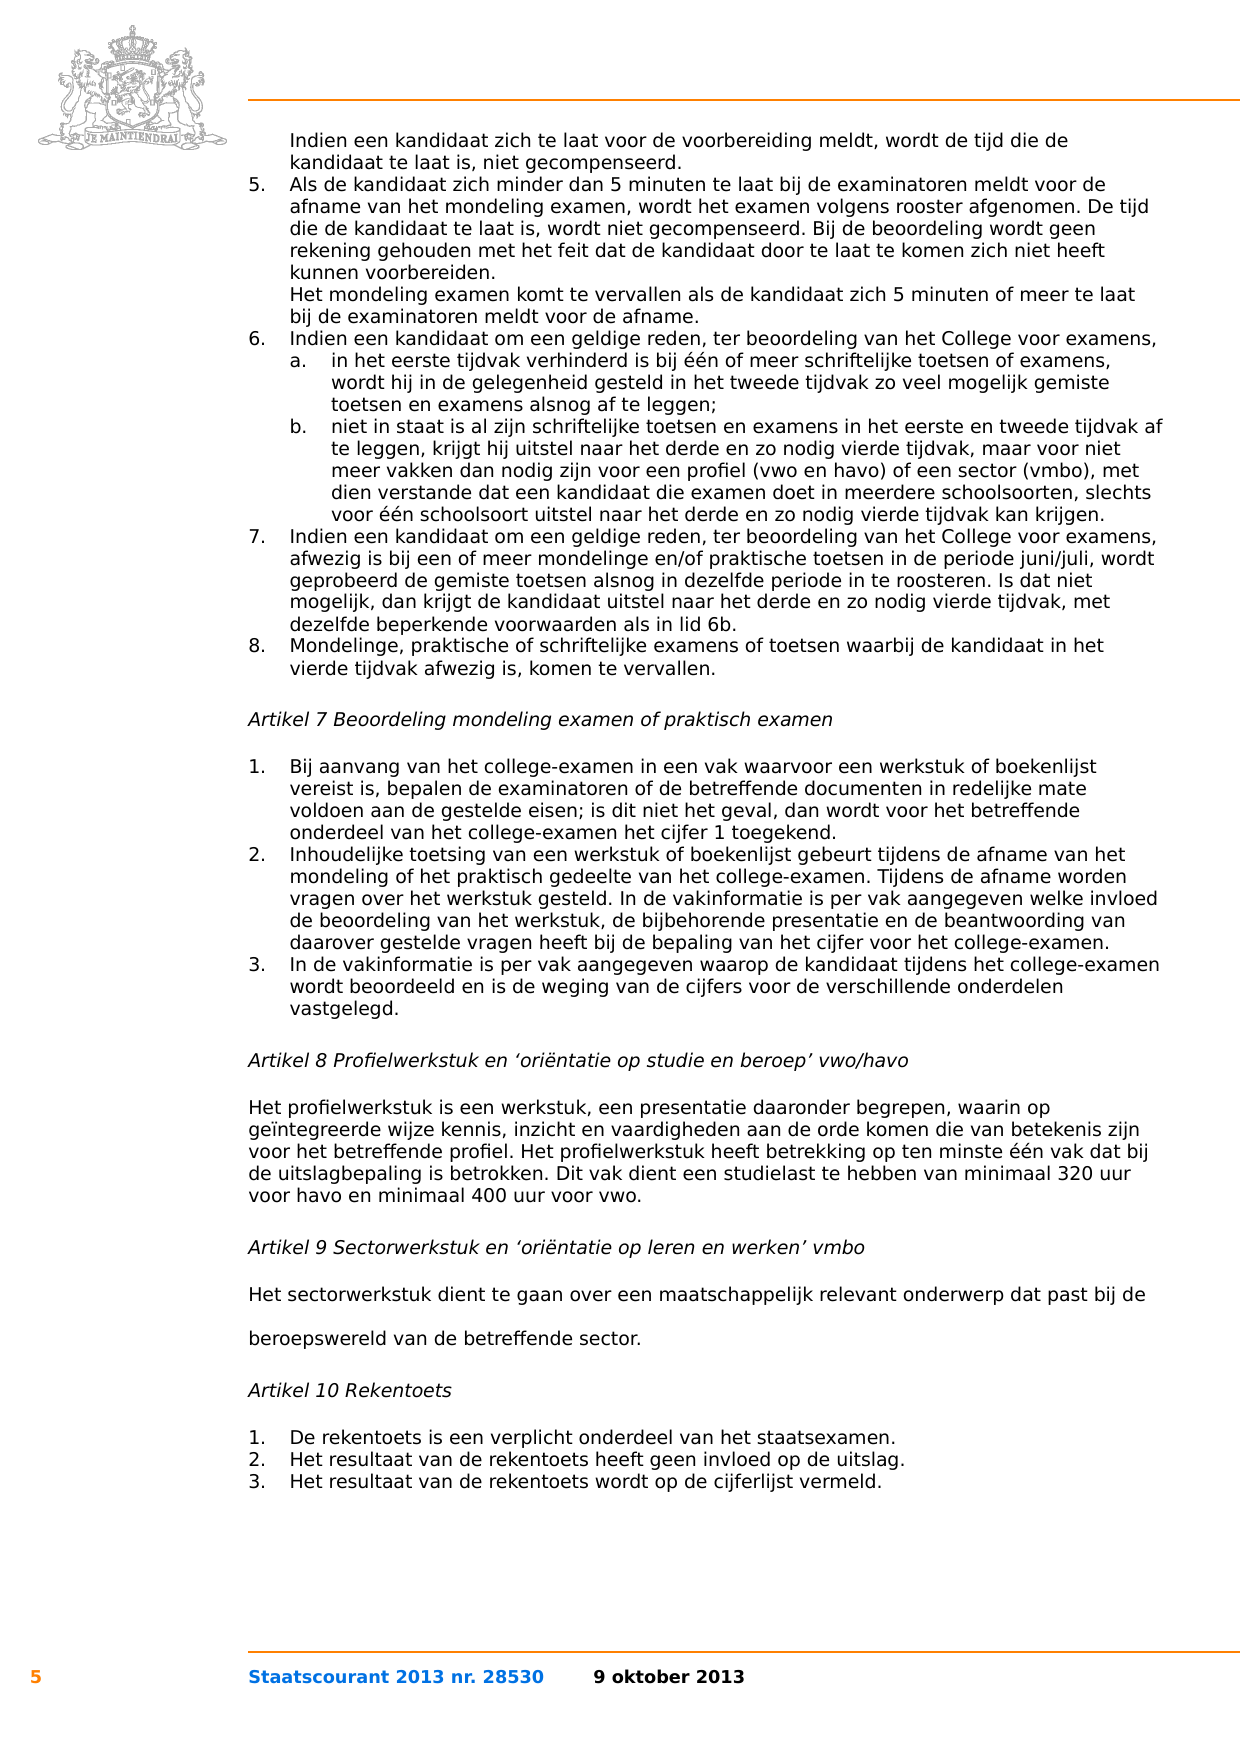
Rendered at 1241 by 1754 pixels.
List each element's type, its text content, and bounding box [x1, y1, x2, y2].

subtitle Artikel 10 Rekentoets [248, 1380, 1163, 1402]
subtitle Artikel 9 Sectorwerkstuk en ‘oriëntatie op leren en werken’ vmbo [248, 1237, 1163, 1259]
subtitle Artikel 8 Profielwerkstuk en ‘oriëntatie op studie en beroep’ vwo/havo [248, 1050, 1163, 1072]
text 1. De rekentoets is een verplicht onderdeel van het staatsexamen. [248, 1427, 1163, 1449]
text 8. Mondelinge, praktische of schriftelijke examens of toetsen waarbij de kandidaat in het vierde tijdvak afwezig is, komen te vervallen. [248, 635, 1163, 679]
text 2. Het resultaat van de rekentoets heeft geen invloed op de uitslag. [248, 1449, 1163, 1471]
text Het sectorwerkstuk dient te gaan over een maatschappelijk relevant onderwerp dat past bij de [248, 1284, 1163, 1306]
picture [38, 25, 227, 150]
text a. in het eerste tijdvak verhinderd is bij één of meer schriftelijke toetsen of examens, wordt hij in de gelegenheid gesteld in het tweede tijdvak zo veel mogelijk gemiste toetsen en examens alsnog af te leggen; [289, 350, 1163, 416]
text Het profielwerkstuk is een werkstuk, een presentatie daaronder begrepen, waarin op geïntegreerde wijze kennis, inzicht en vaardigheden aan de orde komen die van betekenis zijn voor het betreffende profiel. Het profielwerkstuk heeft betrekking op ten minste één vak dat bij de uitslagbepaling is betrokken. Dit vak dient een studielast te hebben van minimaal 320 uur voor havo en minimaal 400 uur voor vwo. [248, 1097, 1163, 1207]
subtitle Artikel 7 Beoordeling mondeling examen of praktisch examen [248, 709, 1163, 731]
text 5. Als de kandidaat zich minder dan 5 minuten te laat bij de examinatoren meldt voor de afname van het mondeling examen, wordt het examen volgens rooster afgenomen. De tijd die de kandidaat te laat is, wordt niet gecompenseerd. Bij de beoordeling wordt geen rekening gehouden met het feit dat de kandidaat door te laat te komen zich niet heeft kunnen voorbereiden. [248, 174, 1163, 284]
text 7. Indien een kandidaat om een geldige reden, ter beoordeling van het College voor examens, afwezig is bij een of meer mondelinge en/of praktische toetsen in de periode juni/juli, wordt geprobeerd de gemiste toetsen alsnog in dezelfde periode in te roosteren. Is dat niet mogelijk, dan krijgt de kandidaat uitstel naar het derde en zo nodig vierde tijdvak, met dezelfde beperkende voorwaarden als in lid 6b. [248, 526, 1163, 635]
text Het mondeling examen komt te vervallen als de kandidaat zich 5 minuten of meer te laat bij de examinatoren meldt voor de afname. [289, 284, 1163, 328]
text 3. In de vakinformatie is per vak aangegeven waarop de kandidaat tijdens het college-examen wordt beoordeeld en is de weging van de cijfers voor de verschillende onderdelen vastgelegd. [248, 954, 1163, 1020]
text 6. Indien een kandidaat om een geldige reden, ter beoordeling van het College voor examens, [248, 328, 1163, 350]
text 2. Inhoudelijke toetsing van een werkstuk of boekenlijst gebeurt tijdens de afname van het mondeling of het praktisch gedeelte van het college-examen. Tijdens de afname worden vragen over het werkstuk gesteld. In de vakinformatie is per vak aangegeven welke invloed de beoordeling van het werkstuk, de bijbehorende presentatie en de beantwoording van daarover gestelde vragen heeft bij de bepaling van het cijfer voor het college-examen. [248, 844, 1163, 954]
text beroepswereld van de betreffende sector. [248, 1328, 1163, 1350]
text b. niet in staat is al zijn schriftelijke toetsen en examens in het eerste en tweede tijdvak af te leggen, krijgt hij uitstel naar het derde en zo nodig vierde tijdvak, maar voor niet meer vakken dan nodig zijn voor een profiel (vwo en havo) of een sector (vmbo), met dien verstande dat een kandidaat die examen doet in meerdere schoolsoorten, slechts voor één schoolsoort uitstel naar het derde en zo nodig vierde tijdvak kan krijgen. [289, 416, 1163, 526]
text Indien een kandidaat zich te laat voor de voorbereiding meldt, wordt de tijd die de kandidaat te laat is, niet gecompenseerd. [289, 130, 1163, 174]
text 3. Het resultaat van de rekentoets wordt op de cijferlijst vermeld. [248, 1471, 1163, 1493]
text 1. Bij aanvang van het college-examen in een vak waarvoor een werkstuk of boekenlijst vereist is, bepalen de examinatoren of de betreffende documenten in redelijke mate voldoen aan de gestelde eisen; is dit niet het geval, dan wordt voor het betreffende onderdeel van het college-examen het cijfer 1 toegekend. [248, 756, 1163, 844]
